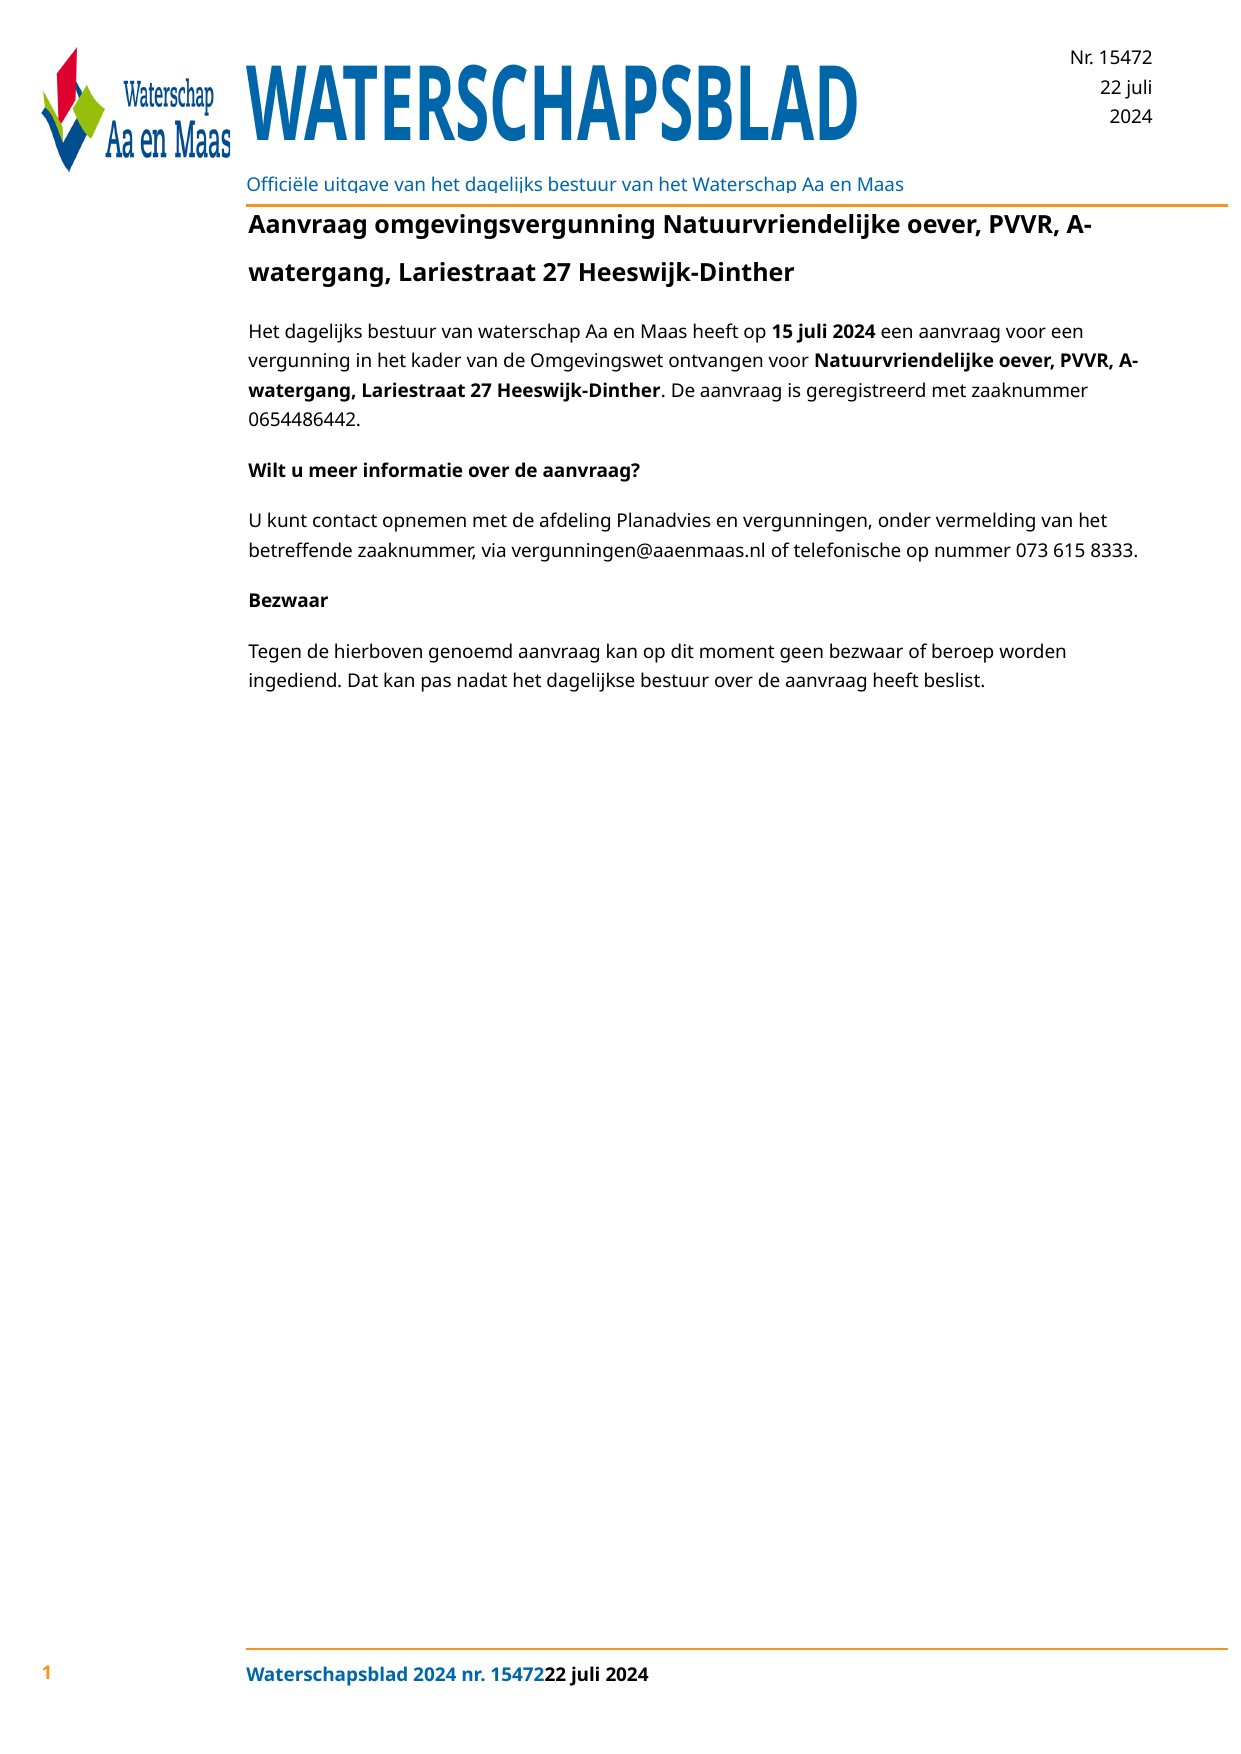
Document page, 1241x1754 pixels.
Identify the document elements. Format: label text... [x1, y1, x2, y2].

text Wilt u meer informatie over de aanvraag? [248, 457, 1152, 483]
text Bezwaar [248, 587, 1152, 613]
picture [41, 47, 231, 172]
text Het dagelijks bestuur van waterschap Aa en Maas heeft op 15 juli 2024 een aanvraag voor een vergunning in het kader van de Omgevingswet ontvangen voor Natuurvriendelijke oever, PVVR, A-watergang, Lariestraat 27 Heeswijk-Dinther. De aanvraag is geregistreerd met zaaknummer 0654486442. [248, 318, 1152, 432]
text Aanvraag omgevingsvergunning Natuurvriendelijke oever, PVVR, A-watergang, Lariestraat 27 Heeswijk-Dinther [248, 207, 1152, 288]
text U kunt contact opnemen met de afdeling Planadvies en vergunningen, onder vermelding van het betreffende zaaknummer, via vergunningen@aaenmaas.nl of telefonische op nummer 073 615 8333. [248, 507, 1152, 563]
text Tegen de hierboven genoemd aanvraag kan op dit moment geen bezwaar of beroep worden ingediend. Dat kan pas nadat het dagelijkse bestuur over de aanvraag heeft beslist. [248, 638, 1152, 693]
